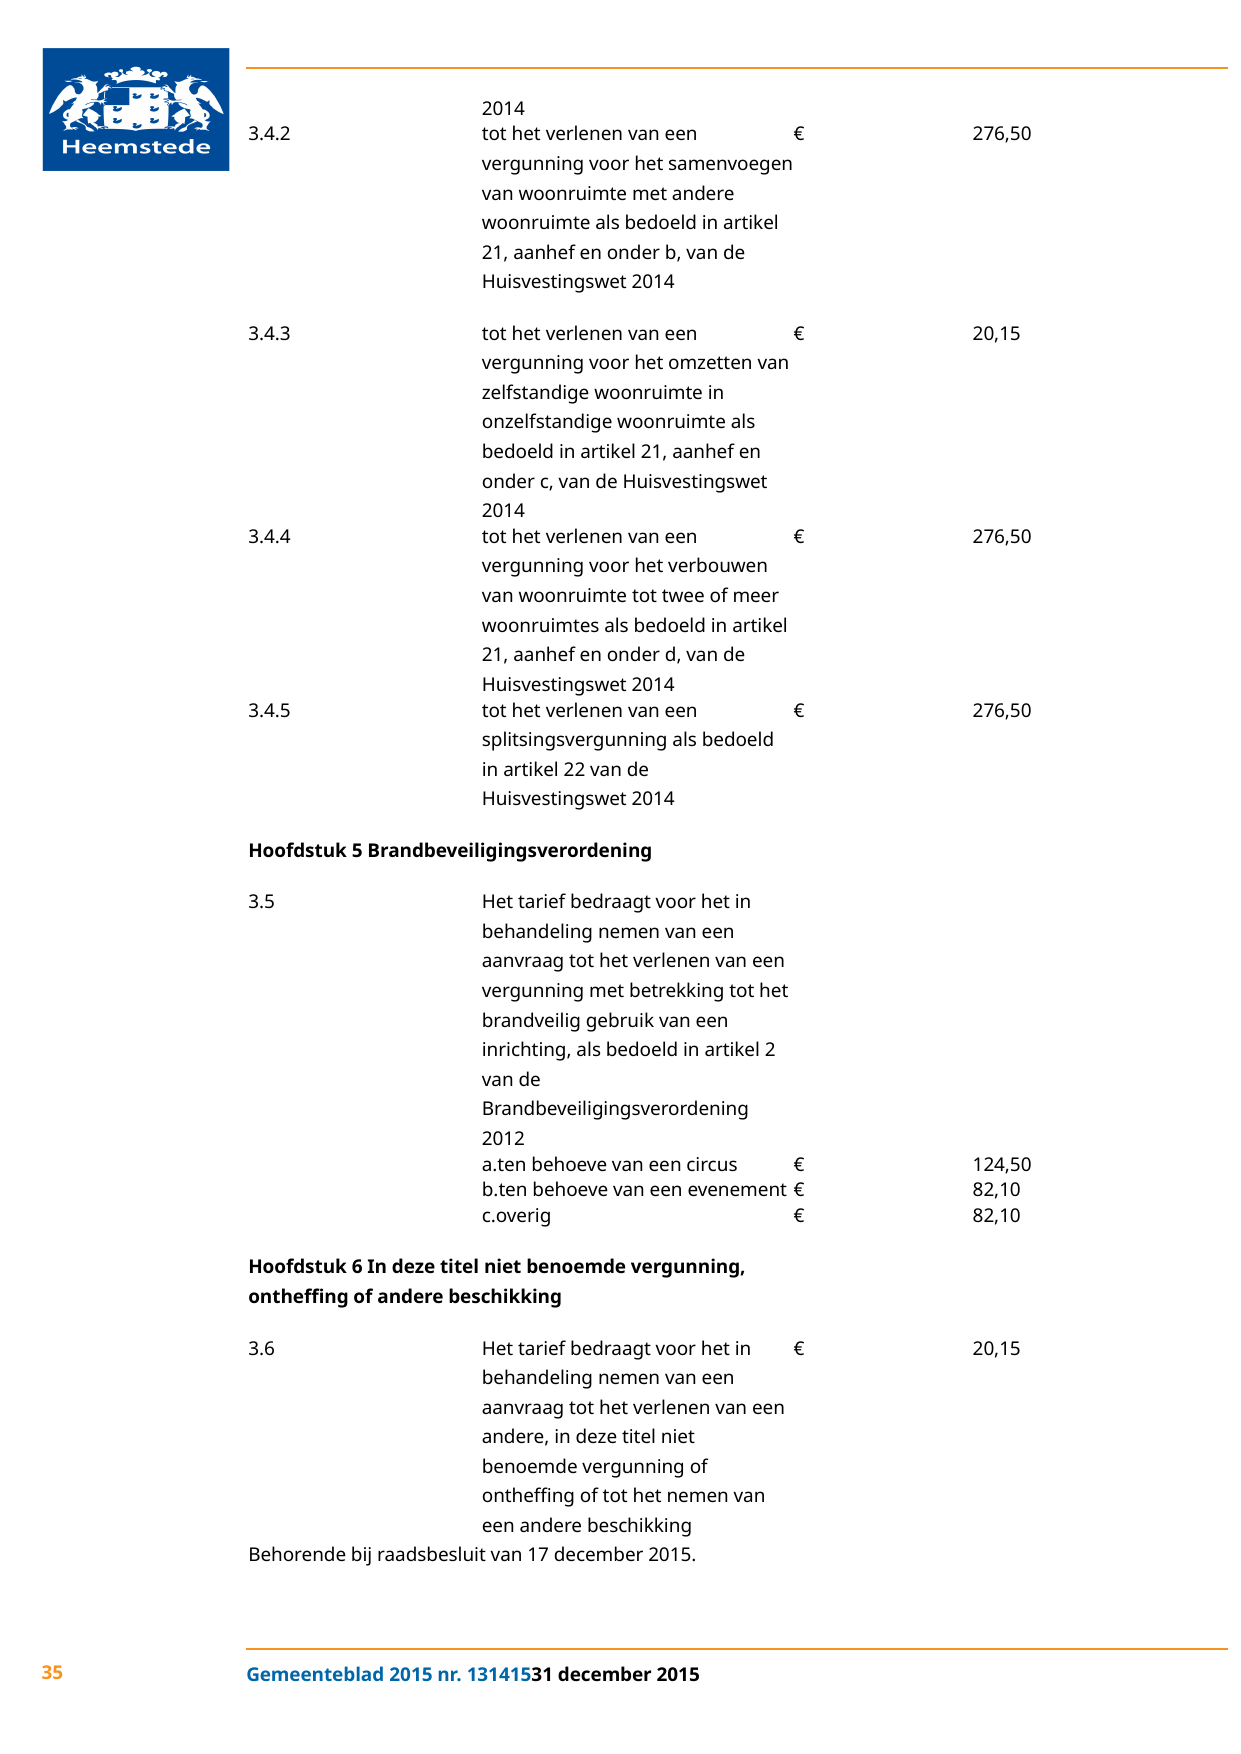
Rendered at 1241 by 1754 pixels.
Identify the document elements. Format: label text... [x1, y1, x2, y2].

table_cell [248, 1309, 482, 1335]
table_cell c.overig [482, 1202, 793, 1228]
table_cell € [793, 1177, 972, 1202]
table_cell 82,10 [973, 1202, 1152, 1228]
table_cell Hoofdstuk 5 Brandbeveiligingsverordening [248, 837, 793, 863]
table_cell [248, 811, 482, 837]
table_cell € [793, 1335, 972, 1538]
table_cell tot het verlenen van een vergunning voor het omzetten van zelfstandige woonruimte in onzelfstandige woonruimte als bedoeld in artikel 21, aanhef en onder c, van de Huisvestingswet 2014 [482, 320, 793, 523]
table_cell [793, 95, 972, 121]
table_cell [482, 811, 793, 837]
text Behorende bij raadsbesluit van 17 december 2015. [248, 1541, 1152, 1567]
table_cell € [793, 523, 972, 697]
table_cell Het tarief bedraagt voor het in behandeling nemen van een aanvraag tot het verlenen van een vergunning met betrekking tot het brandveilig gebruik van een inrichting, als bedoeld in artikel 2 van de Brandbeveiligingsverordening 2012 [482, 889, 793, 1151]
table_cell [248, 863, 482, 888]
table_cell [248, 1151, 482, 1177]
table_cell 2014 [482, 95, 793, 121]
table_cell [973, 95, 1152, 121]
table_cell 3.4.2 [248, 121, 482, 294]
table_cell 20,15 [973, 1335, 1152, 1538]
table_cell [793, 863, 972, 888]
table_cell 3.4.3 [248, 320, 482, 523]
table_cell [248, 1228, 482, 1254]
table_cell [973, 294, 1152, 320]
table_cell [482, 294, 793, 320]
table_cell € [793, 697, 972, 811]
table_cell [973, 811, 1152, 837]
table_cell € [793, 121, 972, 294]
table_cell b.ten behoeve van een evenement [482, 1177, 793, 1202]
table_cell [973, 889, 1152, 1151]
table_cell [248, 294, 482, 320]
table_cell tot het verlenen van een vergunning voor het samenvoegen van woonruimte met andere woonruimte als bedoeld in artikel 21, aanhef en onder b, van de Huisvestingswet 2014 [482, 121, 793, 294]
table_cell Hoofdstuk 6 In deze titel niet benoemde vergunning, ontheffing of andere beschikking [248, 1254, 793, 1309]
table_cell [248, 1177, 482, 1202]
table_cell tot het verlenen van een splitsingsvergunning als bedoeld in artikel 22 van de Huisvestingswet 2014 [482, 697, 793, 811]
table_cell 20,15 [973, 320, 1152, 523]
table_cell [793, 1254, 972, 1309]
table_cell 3.4.4 [248, 523, 482, 697]
table_cell [793, 294, 972, 320]
table_cell 276,50 [973, 523, 1152, 697]
table_cell [482, 863, 793, 888]
table_cell [248, 95, 482, 121]
table_cell 82,10 [973, 1177, 1152, 1202]
table_cell 124,50 [973, 1151, 1152, 1177]
table_cell [973, 1254, 1152, 1309]
table_cell [973, 863, 1152, 888]
table_cell [973, 1228, 1152, 1254]
table_cell 3.6 [248, 1335, 482, 1538]
picture [41, 47, 231, 172]
table_cell [973, 1309, 1152, 1335]
table_cell [793, 1309, 972, 1335]
table_cell [482, 1228, 793, 1254]
table_cell € [793, 320, 972, 523]
table_cell 276,50 [973, 697, 1152, 811]
table_cell 3.4.5 [248, 697, 482, 811]
table_cell [248, 1202, 482, 1228]
table_cell 3.5 [248, 889, 482, 1151]
table_cell a.ten behoeve van een circus [482, 1151, 793, 1177]
table_cell [793, 1228, 972, 1254]
table_cell tot het verlenen van een vergunning voor het verbouwen van woonruimte tot twee of meer woonruimtes als bedoeld in artikel 21, aanhef en onder d, van de Huisvestingswet 2014 [482, 523, 793, 697]
table_cell 276,50 [973, 121, 1152, 294]
table_cell € [793, 1202, 972, 1228]
table_cell Het tarief bedraagt voor het in behandeling nemen van een aanvraag tot het verlenen van een andere, in deze titel niet benoemde vergunning of ontheffing of tot het nemen van een andere beschikking [482, 1335, 793, 1538]
table_cell € [793, 1151, 972, 1177]
table_cell [793, 889, 972, 1151]
table_cell [793, 837, 972, 863]
table_cell [973, 837, 1152, 863]
table_cell [482, 1309, 793, 1335]
table_cell [793, 811, 972, 837]
